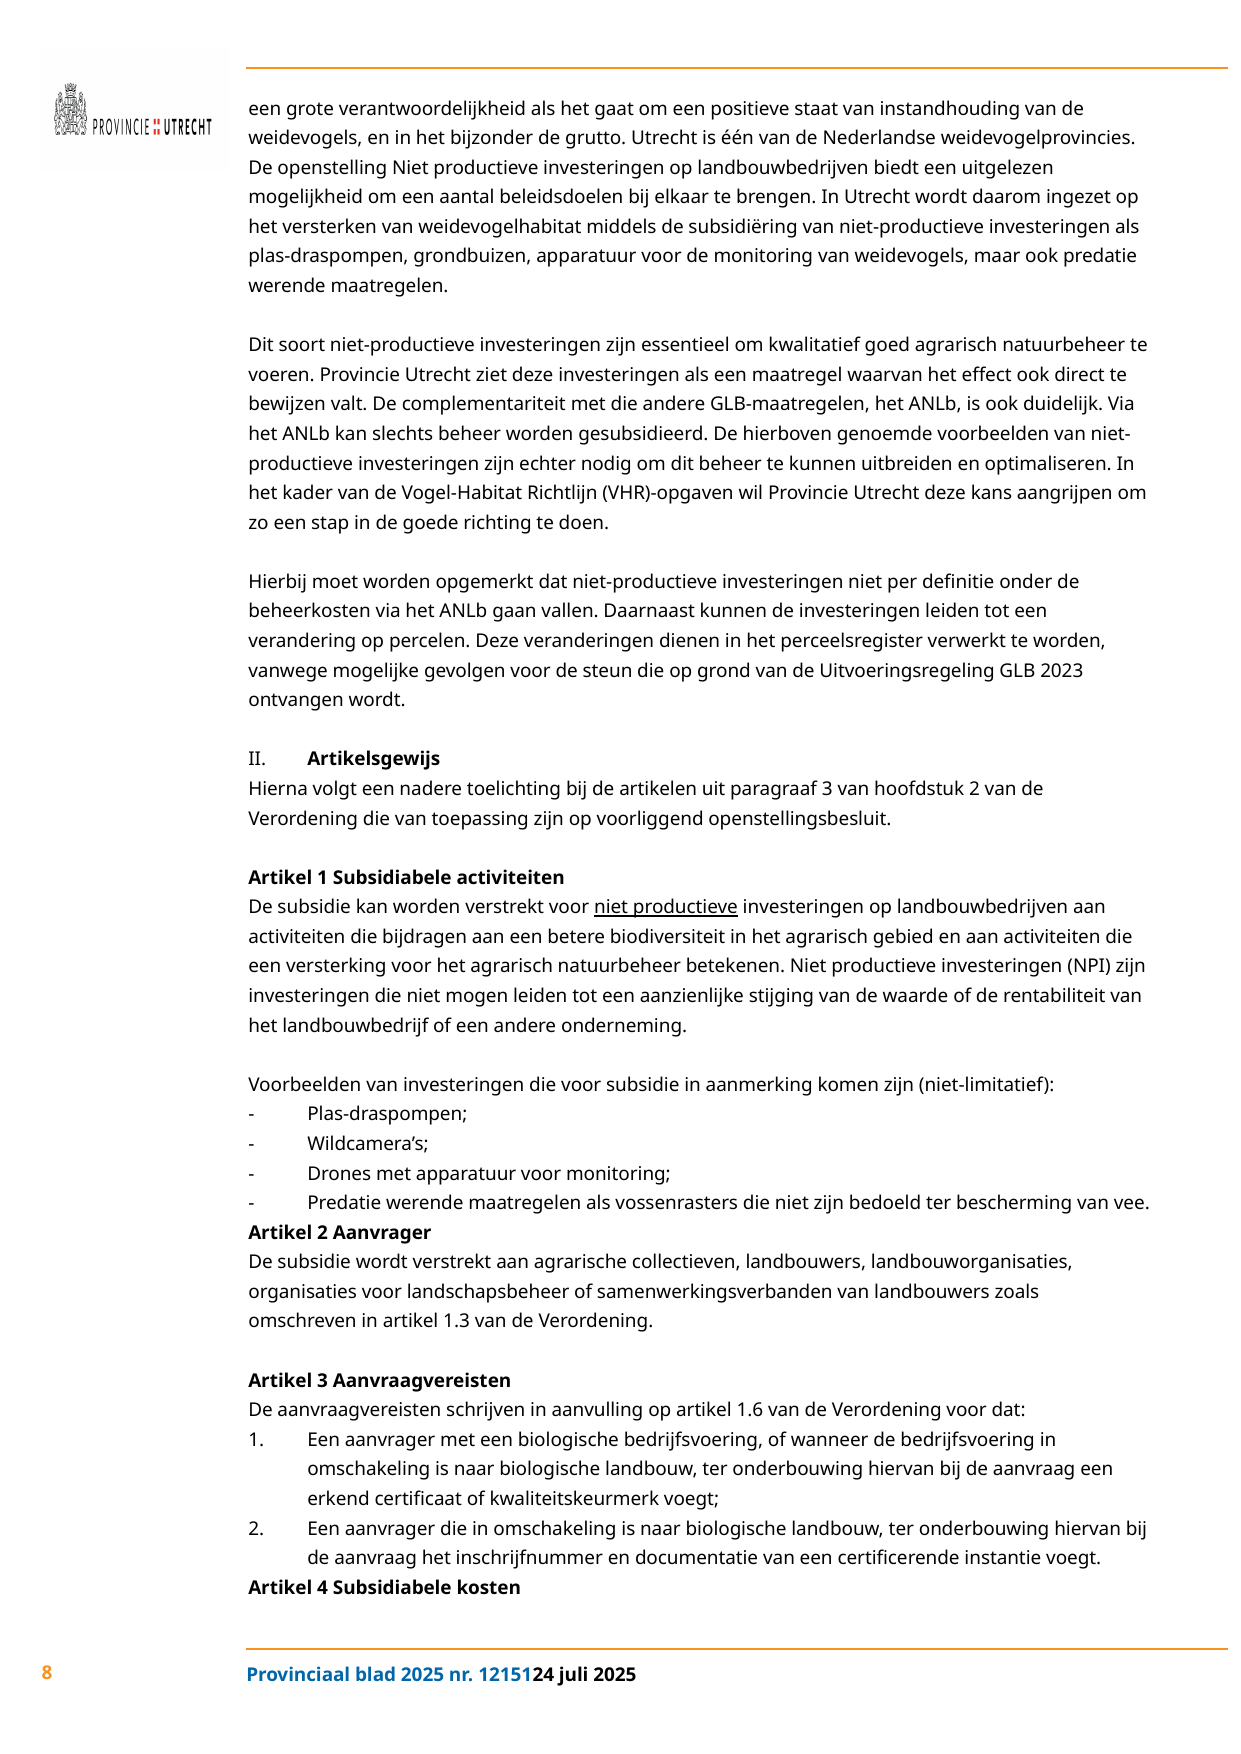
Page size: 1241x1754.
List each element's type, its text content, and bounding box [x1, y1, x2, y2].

text een grote verantwoordelijkheid als het gaat om een positieve staat van instandhouding van de weidevogels, en in het bijzonder de grutto. Utrecht is één van de Nederlandse weidevogelprovincies. De openstelling Niet productieve investeringen op landbouwbedrijven biedt een uitgelezen mogelijkheid om een aantal beleidsdoelen bij elkaar te brengen. In Utrecht wordt daarom ingezet op het versterken van weidevogelhabitat middels de subsidiëring van niet-productieve investeringen als plas-draspompen, grondbuizen, apparatuur voor de monitoring van weidevogels, maar ook predatie werende maatregelen. [248, 95, 1152, 298]
text Dit soort niet-productieve investeringen zijn essentieel om kwalitatief goed agrarisch natuurbeheer te voeren. Provincie Utrecht ziet deze investeringen als een maatregel waarvan het effect ook direct te bewijzen valt. De complementariteit met die andere GLB-maatregelen, het ANLb, is ook duidelijk. Via het ANLb kan slechts beheer worden gesubsidieerd. De hierboven genoemde voorbeelden van niet-productieve investeringen zijn echter nodig om dit beheer te kunnen uitbreiden en optimaliseren. In het kader van de Vogel-Habitat Richtlijn (VHR)-opgaven wil Provincie Utrecht deze kans aangrijpen om zo een stap in de goede richting te doen. [248, 331, 1152, 535]
text Artikel 2 Aanvrager [248, 1219, 1152, 1245]
list Artikelsgewijs [248, 746, 1152, 771]
text Artikel 3 Aanvraagvereisten [248, 1367, 1152, 1393]
list Wildcamera’s; [248, 1130, 1152, 1156]
list Een aanvrager met een biologische bedrijfsvoering, of wanneer de bedrijfsvoering in omschakeling is naar biologische landbouw, ter onderbouwing hiervan bij de aanvraag een erkend certificaat of kwaliteitskeurmerk voegt; [248, 1426, 1152, 1511]
text Artikel 1 Subsidiabele activiteiten [248, 864, 1152, 890]
text Voorbeelden van investeringen die voor subsidie in aanmerking komen zijn (niet-limitatief): [248, 1071, 1152, 1097]
text De aanvraagvereisten schrijven in aanvulling op artikel 1.6 van de Verordening voor dat: [248, 1396, 1152, 1422]
text De subsidie kan worden verstrekt voor niet productieve investeringen op landbouwbedrijven aan activiteiten die bijdragen aan een betere biodiversiteit in het agrarisch gebied en aan activiteiten die een versterking voor het agrarisch natuurbeheer betekenen. Niet productieve investeringen (NPI) zijn investeringen die niet mogen leiden tot een aanzienlijke stijging van de waarde of de rentabiliteit van het landbouwbedrijf of een andere onderneming. [248, 893, 1152, 1038]
text Hierna volgt een nadere toelichting bij de artikelen uit paragraaf 3 van hoofdstuk 2 van de Verordening die van toepassing zijn op voorliggend openstellingsbesluit. [248, 775, 1152, 831]
list Plas-draspompen; [248, 1101, 1152, 1126]
text De subsidie wordt verstrekt aan agrarische collectieven, landbouwers, landbouworganisaties, organisaties voor landschapsbeheer of samenwerkingsverbanden van landbouwers zoals omschreven in artikel 1.3 van de Verordening. [248, 1248, 1152, 1333]
text Artikel 4 Subsidiabele kosten [248, 1574, 1152, 1600]
picture [41, 47, 231, 172]
list Predatie werende maatregelen als vossenrasters die niet zijn bedoeld ter bescherming van vee. [248, 1189, 1152, 1215]
list Een aanvrager die in omschakeling is naar biologische landbouw, ter onderbouwing hiervan bij de aanvraag het inschrijfnummer en documentatie van een certificerende instantie voegt. [248, 1515, 1152, 1570]
text Hierbij moet worden opgemerkt dat niet-productieve investeringen niet per definitie onder de beheerkosten via het ANLb gaan vallen. Daarnaast kunnen de investeringen leiden tot een verandering op percelen. Deze veranderingen dienen in het perceelsregister verwerkt te worden, vanwege mogelijke gevolgen voor de steun die op grond van de Uitvoeringsregeling GLB 2023 ontvangen wordt. [248, 568, 1152, 712]
list Drones met apparatuur voor monitoring; [248, 1160, 1152, 1186]
